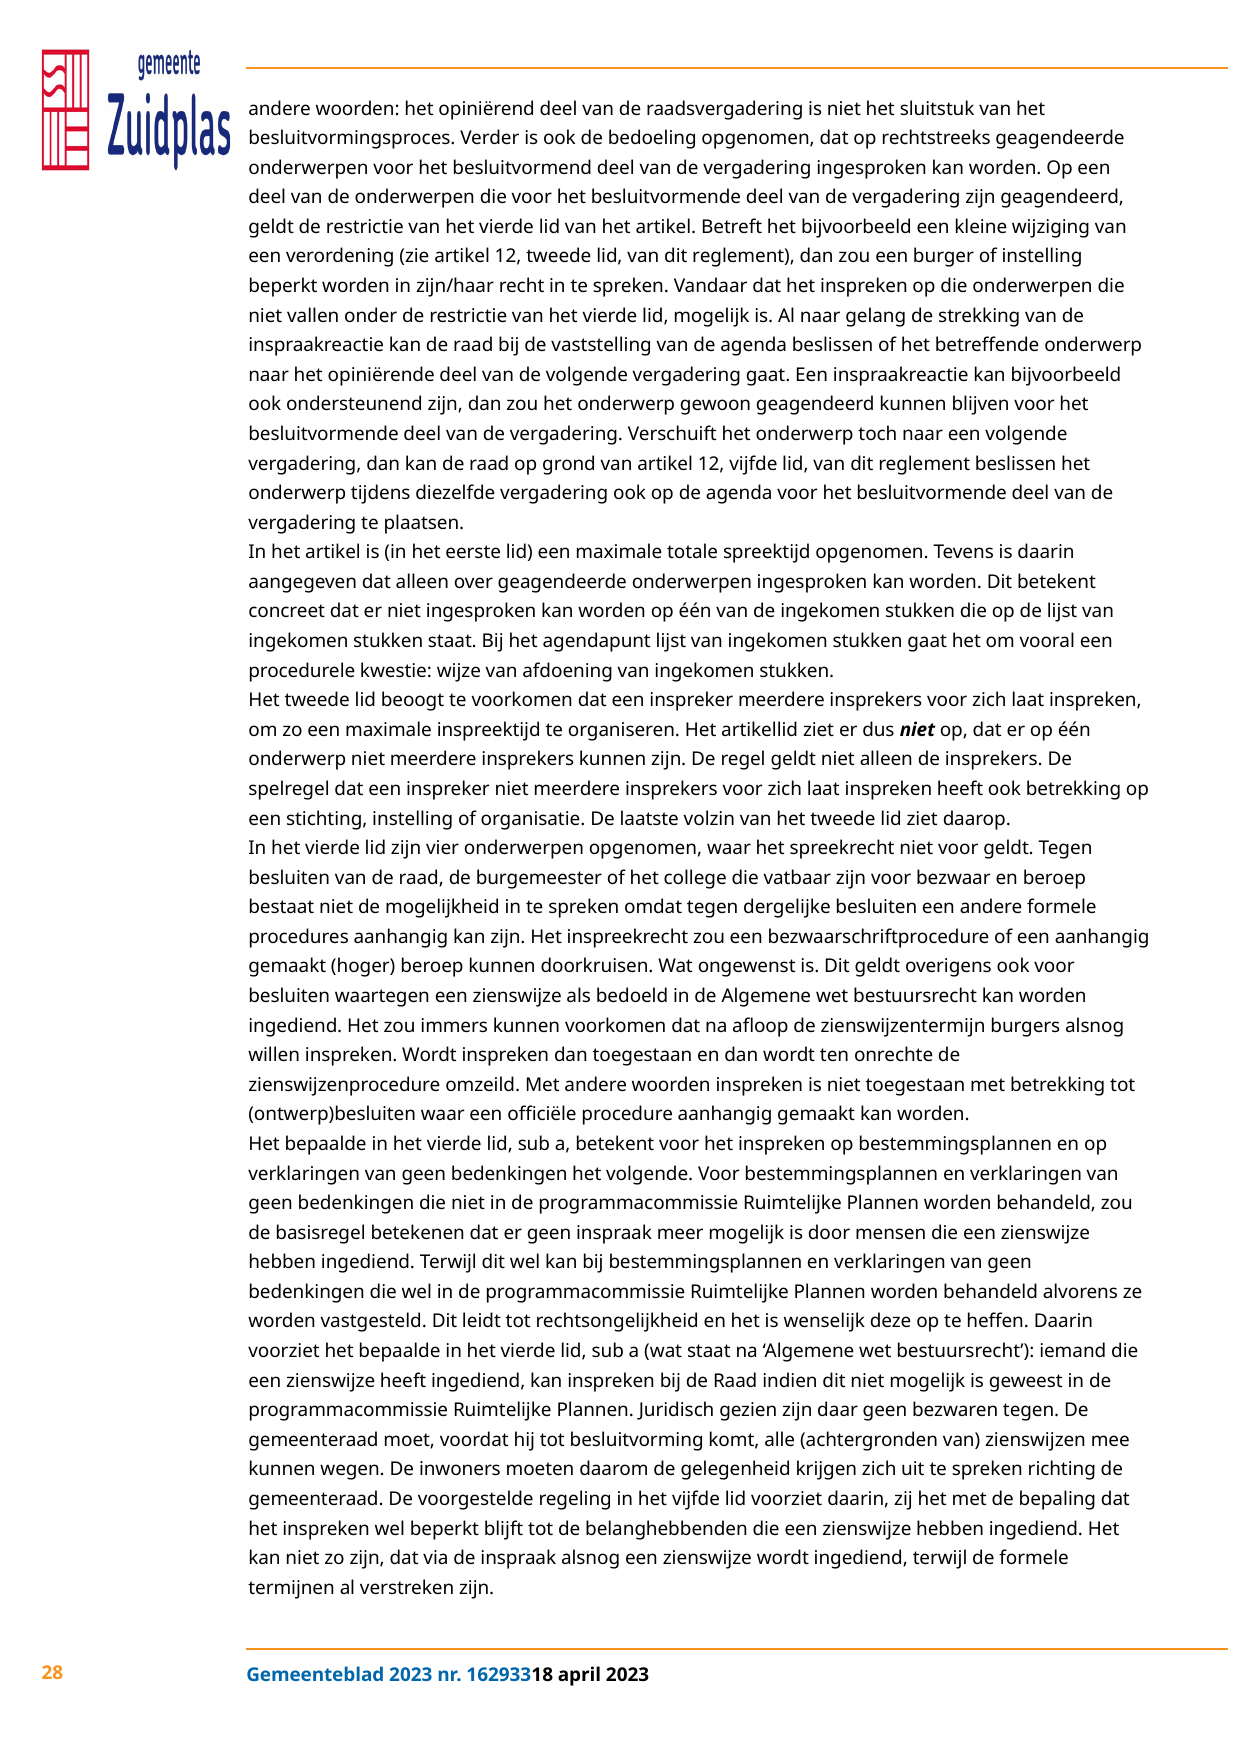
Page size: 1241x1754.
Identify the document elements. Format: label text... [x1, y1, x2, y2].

text andere woorden: het opiniërend deel van de raadsvergadering is niet het sluitstuk van het besluitvormingsproces. Verder is ook de bedoeling opgenomen, dat op rechtstreeks geagendeerde onderwerpen voor het besluitvormend deel van de vergadering ingesproken kan worden. Op een deel van de onderwerpen die voor het besluitvormende deel van de vergadering zijn geagendeerd, geldt de restrictie van het vierde lid van het artikel. Betreft het bijvoorbeeld een kleine wijziging van een verordening (zie artikel 12, tweede lid, van dit reglement), dan zou een burger of instelling beperkt worden in zijn/haar recht in te spreken. Vandaar dat het inspreken op die onderwerpen die niet vallen onder de restrictie van het vierde lid, mogelijk is. Al naar gelang de strekking van de inspraakreactie kan de raad bij de vaststelling van de agenda beslissen of het betreffende onderwerp naar het opiniërende deel van de volgende vergadering gaat. Een inspraakreactie kan bijvoorbeeld ook ondersteunend zijn, dan zou het onderwerp gewoon geagendeerd kunnen blijven voor het besluitvormende deel van de vergadering. Verschuift het onderwerp toch naar een volgende vergadering, dan kan de raad op grond van artikel 12, vijfde lid, van dit reglement beslissen het onderwerp tijdens diezelfde vergadering ook op de agenda voor het besluitvormende deel van de vergadering te plaatsen. [248, 95, 1152, 535]
text Het bepaalde in het vierde lid, sub a, betekent voor het inspreken op bestemmingsplannen en op verklaringen van geen bedenkingen het volgende. Voor bestemmingsplannen en verklaringen van geen bedenkingen die niet in de programmacommissie Ruimtelijke Plannen worden behandeld, zou de basisregel betekenen dat er geen inspraak meer mogelijk is door mensen die een zienswijze hebben ingediend. Terwijl dit wel kan bij bestemmingsplannen en verklaringen van geen bedenkingen die wel in de programmacommissie Ruimtelijke Plannen worden behandeld alvorens ze worden vastgesteld. Dit leidt tot rechtsongelijkheid en het is wenselijk deze op te heffen. Daarin voorziet het bepaalde in het vierde lid, sub a (wat staat na ‘Algemene wet bestuursrecht’): iemand die een zienswijze heeft ingediend, kan inspreken bij de Raad indien dit niet mogelijk is geweest in de programmacommissie Ruimtelijke Plannen. Juridisch gezien zijn daar geen bezwaren tegen. De gemeenteraad moet, voordat hij tot besluitvorming komt, alle (achtergronden van) zienswijzen mee kunnen wegen. De inwoners moeten daarom de gelegenheid krijgen zich uit te spreken richting de gemeenteraad. De voorgestelde regeling in het vijfde lid voorziet daarin, zij het met de bepaling dat het inspreken wel beperkt blijft tot de belanghebbenden die een zienswijze hebben ingediend. Het kan niet zo zijn, dat via de inspraak alsnog een zienswijze wordt ingediend, terwijl de formele termijnen al verstreken zijn. [248, 1130, 1152, 1600]
text In het artikel is (in het eerste lid) een maximale totale spreektijd opgenomen. Tevens is daarin aangegeven dat alleen over geagendeerde onderwerpen ingesproken kan worden. Dit betekent concreet dat er niet ingesproken kan worden op één van de ingekomen stukken die op de lijst van ingekomen stukken staat. Bij het agendapunt lijst van ingekomen stukken gaat het om vooral een procedurele kwestie: wijze van afdoening van ingekomen stukken. [248, 538, 1152, 683]
text In het vierde lid zijn vier onderwerpen opgenomen, waar het spreekrecht niet voor geldt. Tegen besluiten van de raad, de burgemeester of het college die vatbaar zijn voor bezwaar en beroep bestaat niet de mogelijkheid in te spreken omdat tegen dergelijke besluiten een andere formele procedures aanhangig kan zijn. Het inspreekrecht zou een bezwaarschriftprocedure of een aanhangig gemaakt (hoger) beroep kunnen doorkruisen. Wat ongewenst is. Dit geldt overigens ook voor besluiten waartegen een zienswijze als bedoeld in de Algemene wet bestuursrecht kan worden ingediend. Het zou immers kunnen voorkomen dat na afloop de zienswijzentermijn burgers alsnog willen inspreken. Wordt inspreken dan toegestaan en dan wordt ten onrechte de zienswijzenprocedure omzeild. Met andere woorden inspreken is niet toegestaan met betrekking tot (ontwerp)besluiten waar een officiële procedure aanhangig gemaakt kan worden. [248, 834, 1152, 1126]
picture [41, 47, 231, 172]
text Het tweede lid beoogt te voorkomen dat een inspreker meerdere insprekers voor zich laat inspreken, om zo een maximale inspreektijd te organiseren. Het artikellid ziet er dus niet op, dat er op één onderwerp niet meerdere insprekers kunnen zijn. De regel geldt niet alleen de insprekers. De spelregel dat een inspreker niet meerdere insprekers voor zich laat inspreken heeft ook betrekking op een stichting, instelling of organisatie. De laatste volzin van het tweede lid ziet daarop. [248, 686, 1152, 831]
